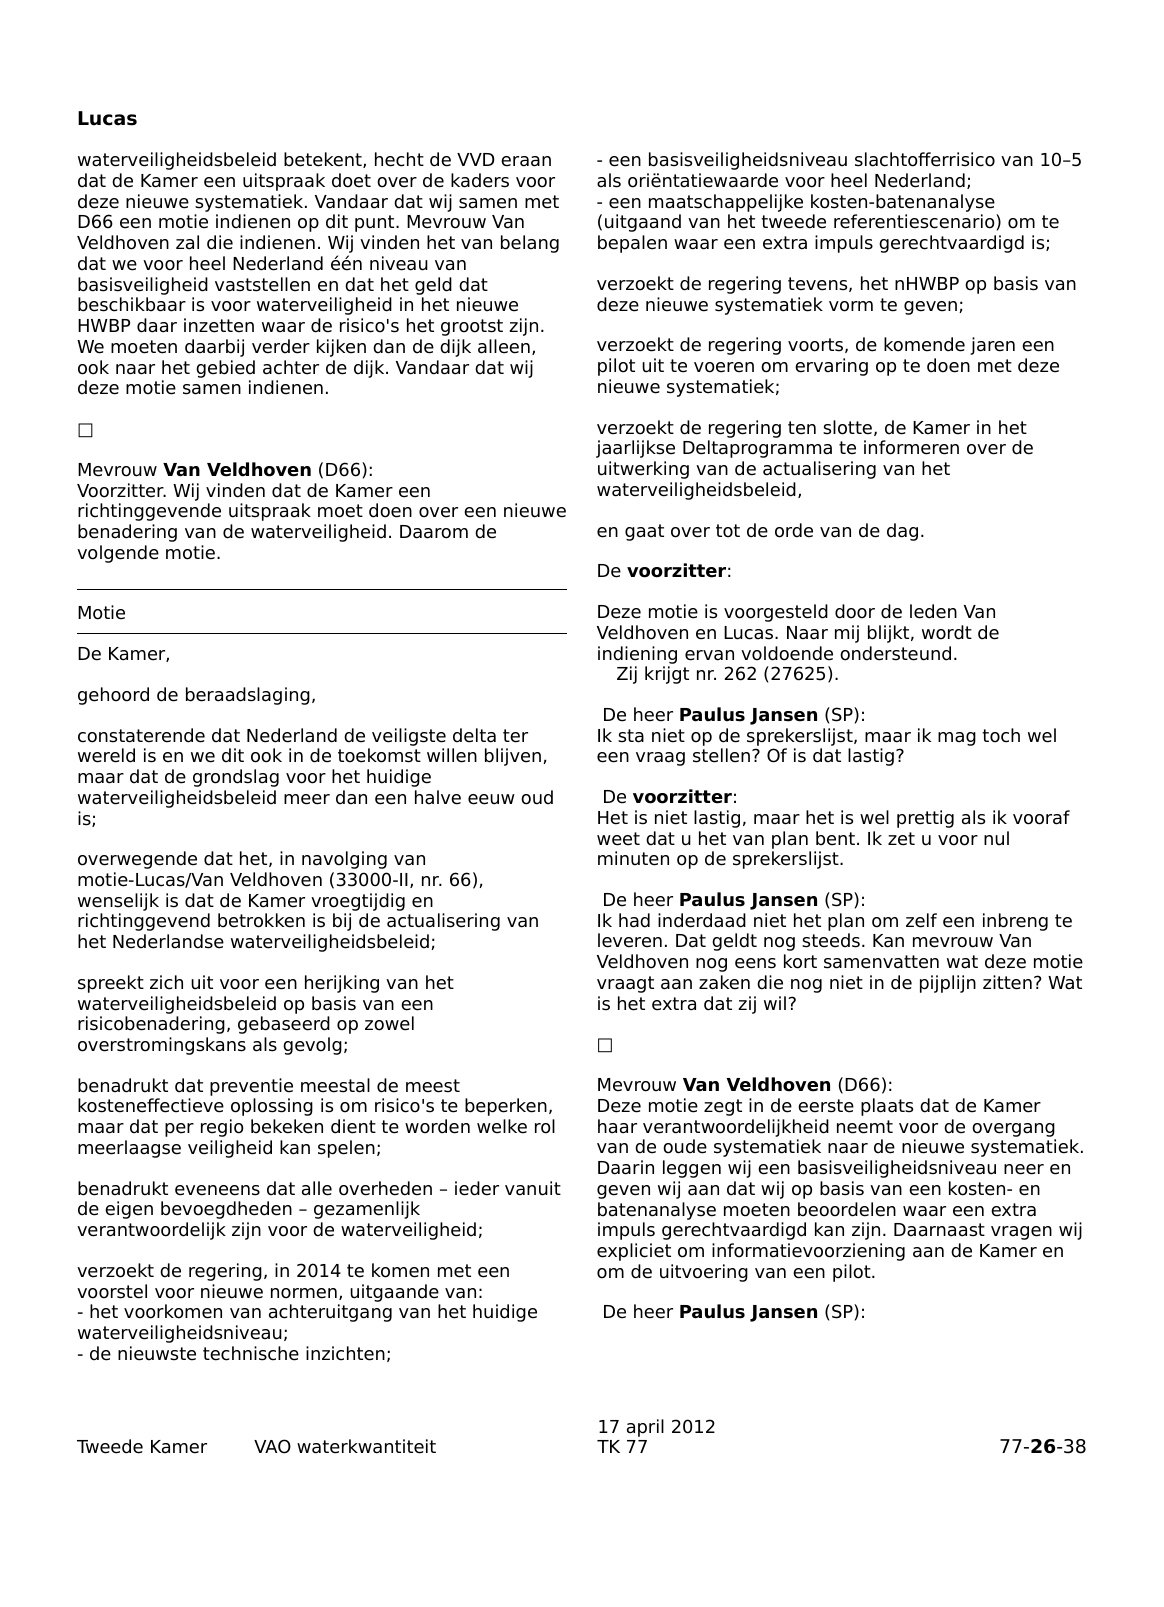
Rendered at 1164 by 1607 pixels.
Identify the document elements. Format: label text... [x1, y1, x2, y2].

text waterveiligheidsbeleid betekent, hecht de VVD eraan dat de Kamer een uitspraak doet over de kaders voor deze nieuwe systematiek. Vandaar dat wij samen met D66 een motie indienen op dit punt. Mevrouw Van Veldhoven zal die indienen. Wij vinden het van belang dat we voor heel Nederland één niveau van basisveiligheid vaststellen en dat het geld dat beschikbaar is voor waterveiligheid in het nieuwe HWBP daar inzetten waar de risico's het grootst zijn. We moeten daarbij verder kijken dan de dijk alleen, ook naar het gebied achter de dijk. Vandaar dat wij deze motie samen indienen. [77, 150, 567, 399]
text De voorzitter: [596, 787, 1087, 808]
text verzoekt de regering, in 2014 te komen met een voorstel voor nieuwe normen, uitgaande van: [77, 1261, 567, 1302]
text constaterende dat Nederland de veiligste delta ter wereld is en we dit ook in de toekomst willen blijven, maar dat de grondslag voor het huidige waterveiligheidsbeleid meer dan een halve eeuw oud is; [77, 725, 567, 829]
text - de nieuwste technische inzichten; [77, 1344, 567, 1364]
text Ik sta niet op de sprekerslijst, maar ik mag toch wel een vraag stellen? Of is dat lastig? [596, 726, 1087, 767]
text De Kamer, [77, 644, 567, 665]
text Het is niet lastig, maar het is wel prettig als ik vooraf weet dat u het van plan bent. Ik zet u voor nul minuten op de sprekerslijst. [596, 808, 1087, 870]
text Motie [77, 603, 567, 624]
text Deze motie is voorgesteld door de leden Van Veldhoven en Lucas. Naar mij blijkt, wordt de indiening ervan voldoende ondersteund. [596, 602, 1087, 664]
text - een basisveiligheidsniveau slachtofferrisico van 10–5 als oriëntatiewaarde voor heel Nederland; [596, 150, 1087, 192]
text spreekt zich uit voor een herijking van het waterveiligheidsbeleid op basis van een risicobenadering, gebaseerd op zowel overstromingskans als gevolg; [77, 973, 567, 1056]
text De voorzitter: [596, 561, 1087, 582]
text Mevrouw Van Veldhoven (D66): [77, 460, 567, 480]
text Voorzitter. Wij vinden dat de Kamer een richtinggevende uitspraak moet doen over een nieuwe benadering van de waterveiligheid. Daarom de volgende motie. [77, 480, 567, 563]
text - het voorkomen van achteruitgang van het huidige waterveiligheidsniveau; [77, 1302, 567, 1344]
text De heer Paulus Jansen (SP): [596, 1302, 1087, 1323]
text Deze motie zegt in de eerste plaats dat de Kamer haar verantwoordelijkheid neemt voor de overgang van de oude systematiek naar de nieuwe systematiek. Daarin leggen wij een basisveiligheidsniveau neer en geven wij aan dat wij op basis van een kosten- en batenanalyse moeten beoordelen waar een extra impuls gerechtvaardigd kan zijn. Daarnaast vragen wij expliciet om informatievoorziening aan de Kamer en om de uitvoering van een pilot. [596, 1096, 1087, 1282]
text verzoekt de regering tevens, het nHWBP op basis van deze nieuwe systematiek vorm te geven; [596, 274, 1087, 315]
text Ik had inderdaad niet het plan om zelf een inbreng te leveren. Dat geldt nog steeds. Kan mevrouw Van Veldhoven nog eens kort samenvatten wat deze motie vraagt aan zaken die nog niet in de pijplijn zitten? Wat is het extra dat zij wil? [596, 911, 1087, 1014]
text benadrukt dat preventie meestal de meest kosteneffectieve oplossing is om risico's te beperken, maar dat per regio bekeken dient te worden welke rol meerlaagse veiligheid kan spelen; [77, 1076, 567, 1158]
text overwegende dat het, in navolging van motie-Lucas/Van Veldhoven (33000-II, nr. 66), wenselijk is dat de Kamer vroegtijdig en richtinggevend betrokken is bij de actualisering van het Nederlandse waterveiligheidsbeleid; [77, 849, 567, 953]
text □ [596, 1034, 1087, 1055]
text verzoekt de regering voorts, de komende jaren een pilot uit te voeren om ervaring op te doen met deze nieuwe systematiek; [596, 335, 1087, 397]
text en gaat over tot de orde van de dag. [596, 520, 1087, 541]
text benadrukt eveneens dat alle overheden – ieder vanuit de eigen bevoegdheden – gezamenlijk verantwoordelijk zijn voor de waterveiligheid; [77, 1178, 567, 1241]
text De heer Paulus Jansen (SP): [596, 705, 1087, 726]
text - een maatschappelijke kosten-batenanalyse (uitgaand van het tweede referentiescenario) om te bepalen waar een extra impuls gerechtvaardigd is; [596, 192, 1087, 254]
text Zij krijgt nr. 262 (27625). [596, 664, 1087, 685]
text Mevrouw Van Veldhoven (D66): [596, 1075, 1087, 1096]
text □ [77, 419, 567, 440]
text verzoekt de regering ten slotte, de Kamer in het jaarlijkse Deltaprogramma te informeren over de uitwerking van de actualisering van het waterveiligheidsbeleid, [596, 417, 1087, 500]
text gehoord de beraadslaging, [77, 685, 567, 705]
text De heer Paulus Jansen (SP): [596, 890, 1087, 911]
